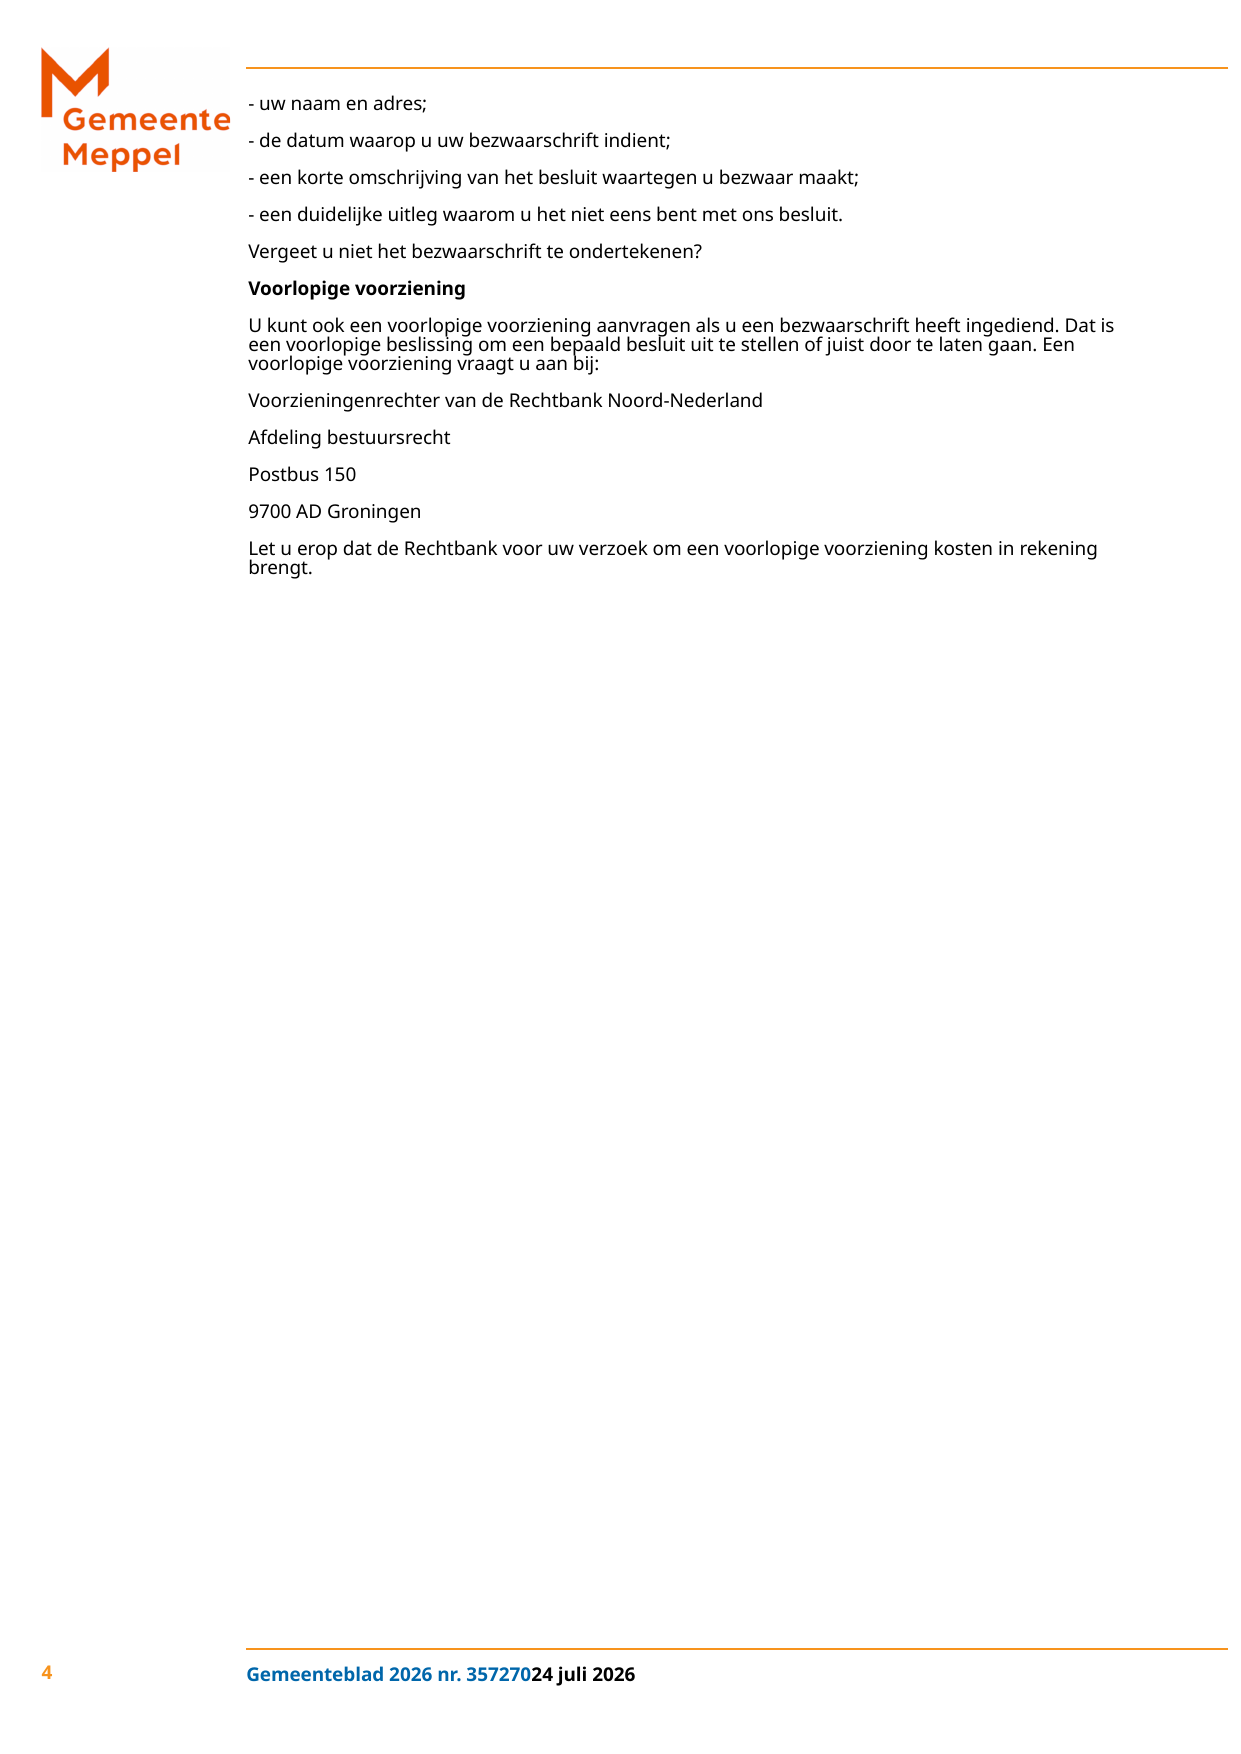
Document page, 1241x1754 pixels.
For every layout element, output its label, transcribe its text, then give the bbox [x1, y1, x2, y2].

text - uw naam en adres; [248, 95, 1152, 114]
text - een duidelijke uitleg waarom u het niet eens bent met ons besluit. [248, 206, 1152, 225]
text Afdeling bestuursrecht [248, 429, 1152, 448]
text Voorzieningenrechter van de Rechtbank Noord-Nederland [248, 392, 1152, 411]
text Let u erop dat de Rechtbank voor uw verzoek om een voorlopige voorziening kosten in rekening brengt. [248, 540, 1152, 579]
text 9700 AD Groningen [248, 503, 1152, 522]
picture [41, 47, 231, 172]
text Voorlopige voorziening [248, 280, 1152, 299]
text Vergeet u niet het bezwaarschrift te ondertekenen? [248, 243, 1152, 262]
text Postbus 150 [248, 466, 1152, 485]
text - een korte omschrijving van het besluit waartegen u bezwaar maakt; [248, 169, 1152, 188]
text - de datum waarop u uw bezwaarschrift indient; [248, 132, 1152, 151]
text U kunt ook een voorlopige voorziening aanvragen als u een bezwaarschrift heeft ingediend. Dat is een voorlopige beslissing om een bepaald besluit uit te stellen of juist door te laten gaan. Een voorlopige voorziening vraagt u aan bij: [248, 317, 1152, 374]
